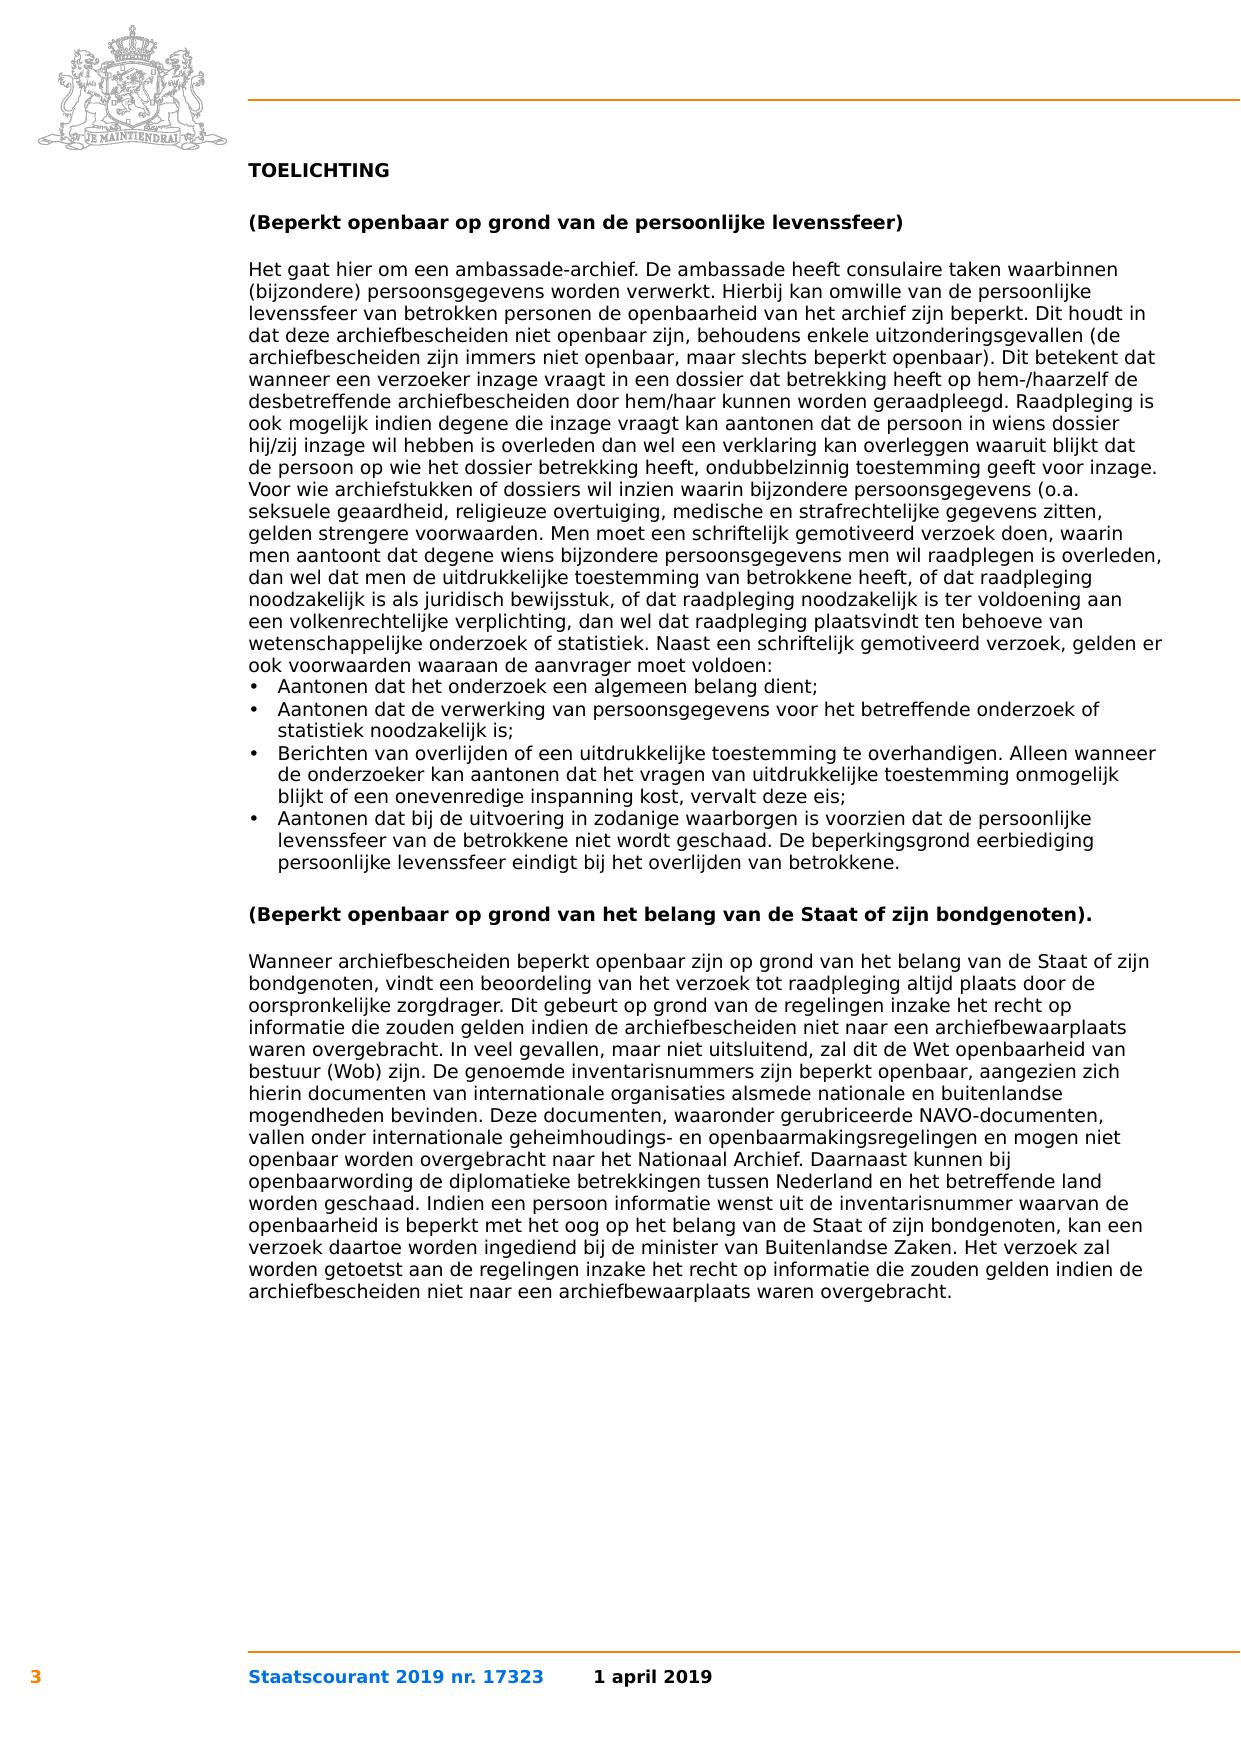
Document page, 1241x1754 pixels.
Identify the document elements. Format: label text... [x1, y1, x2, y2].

subtitle (Beperkt openbaar op grond van de persoonlijke levenssfeer) [248, 212, 1163, 234]
text • Aantonen dat bij de uitvoering in zodanige waarborgen is voorzien dat de persoonlijke levenssfeer van de betrokkene niet wordt geschaad. De beperkingsgrond eerbiediging persoonlijke levenssfeer eindigt bij het overlijden van betrokkene. [248, 808, 1163, 874]
text • Aantonen dat de verwerking van persoonsgegevens voor het betreffende onderzoek of statistiek noodzakelijk is; [248, 698, 1163, 742]
text • Berichten van overlijden of een uitdrukkelijke toestemming te overhandigen. Alleen wanneer de onderzoeker kan aantonen dat het vragen van uitdrukkelijke toestemming onmogelijk blijkt of een onevenredige inspanning kost, vervalt deze eis; [248, 742, 1163, 808]
picture [38, 25, 227, 150]
text Het gaat hier om een ambassade-archief. De ambassade heeft consulaire taken waarbinnen (bijzondere) persoonsgegevens worden verwerkt. Hierbij kan omwille van de persoonlijke levenssfeer van betrokken personen de openbaarheid van het archief zijn beperkt. Dit houdt in dat deze archiefbescheiden niet openbaar zijn, behoudens enkele uitzonderingsgevallen (de archiefbescheiden zijn immers niet openbaar, maar slechts beperkt openbaar). Dit betekent dat wanneer een verzoeker inzage vraagt in een dossier dat betrekking heeft op hem-/haarzelf de desbetreffende archiefbescheiden door hem/haar kunnen worden geraadpleegd. Raadpleging is ook mogelijk indien degene die inzage vraagt kan aantonen dat de persoon in wiens dossier hij/zij inzage wil hebben is overleden dan wel een verklaring kan overleggen waaruit blijkt dat de persoon op wie het dossier betrekking heeft, ondubbelzinnig toestemming geeft voor inzage. Voor wie archiefstukken of dossiers wil inzien waarin bijzondere persoonsgegevens (o.a. seksuele geaardheid, religieuze overtuiging, medische en strafrechtelijke gegevens zitten, gelden strengere voorwaarden. Men moet een schriftelijk gemotiveerd verzoek doen, waarin men aantoont dat degene wiens bijzondere persoonsgegevens men wil raadplegen is overleden, dan wel dat men de uitdrukkelijke toestemming van betrokkene heeft, of dat raadpleging noodzakelijk is als juridisch bewijsstuk, of dat raadpleging noodzakelijk is ter voldoening aan een volkenrechtelijke verplichting, dan wel dat raadpleging plaatsvindt ten behoeve van wetenschappelijke onderzoek of statistiek. Naast een schriftelijk gemotiveerd verzoek, gelden er ook voorwaarden waaraan de aanvrager moet voldoen: [248, 259, 1163, 676]
subtitle TOELICHTING [248, 160, 1163, 182]
subtitle (Beperkt openbaar op grond van het belang van de Staat of zijn bondgenoten). [248, 904, 1163, 926]
text Wanneer archiefbescheiden beperkt openbaar zijn op grond van het belang van de Staat of zijn bondgenoten, vindt een beoordeling van het verzoek tot raadpleging altijd plaats door de oorspronkelijke zorgdrager. Dit gebeurt op grond van de regelingen inzake het recht op informatie die zouden gelden indien de archiefbescheiden niet naar een archiefbewaarplaats waren overgebracht. In veel gevallen, maar niet uitsluitend, zal dit de Wet openbaarheid van bestuur (Wob) zijn. De genoemde inventarisnummers zijn beperkt openbaar, aangezien zich hierin documenten van internationale organisaties alsmede nationale en buitenlandse mogendheden bevinden. Deze documenten, waaronder gerubriceerde NAVO-documenten, vallen onder internationale geheimhoudings- en openbaarmakingsregelingen en mogen niet openbaar worden overgebracht naar het Nationaal Archief. Daarnaast kunnen bij openbaarwording de diplomatieke betrekkingen tussen Nederland en het betreffende land worden geschaad. Indien een persoon informatie wenst uit de inventarisnummer waarvan de openbaarheid is beperkt met het oog op het belang van de Staat of zijn bondgenoten, kan een verzoek daartoe worden ingediend bij de minister van Buitenlandse Zaken. Het verzoek zal worden getoetst aan de regelingen inzake het recht op informatie die zouden gelden indien de archiefbescheiden niet naar een archiefbewaarplaats waren overgebracht. [248, 951, 1163, 1303]
text • Aantonen dat het onderzoek een algemeen belang dient; [248, 676, 1163, 698]
